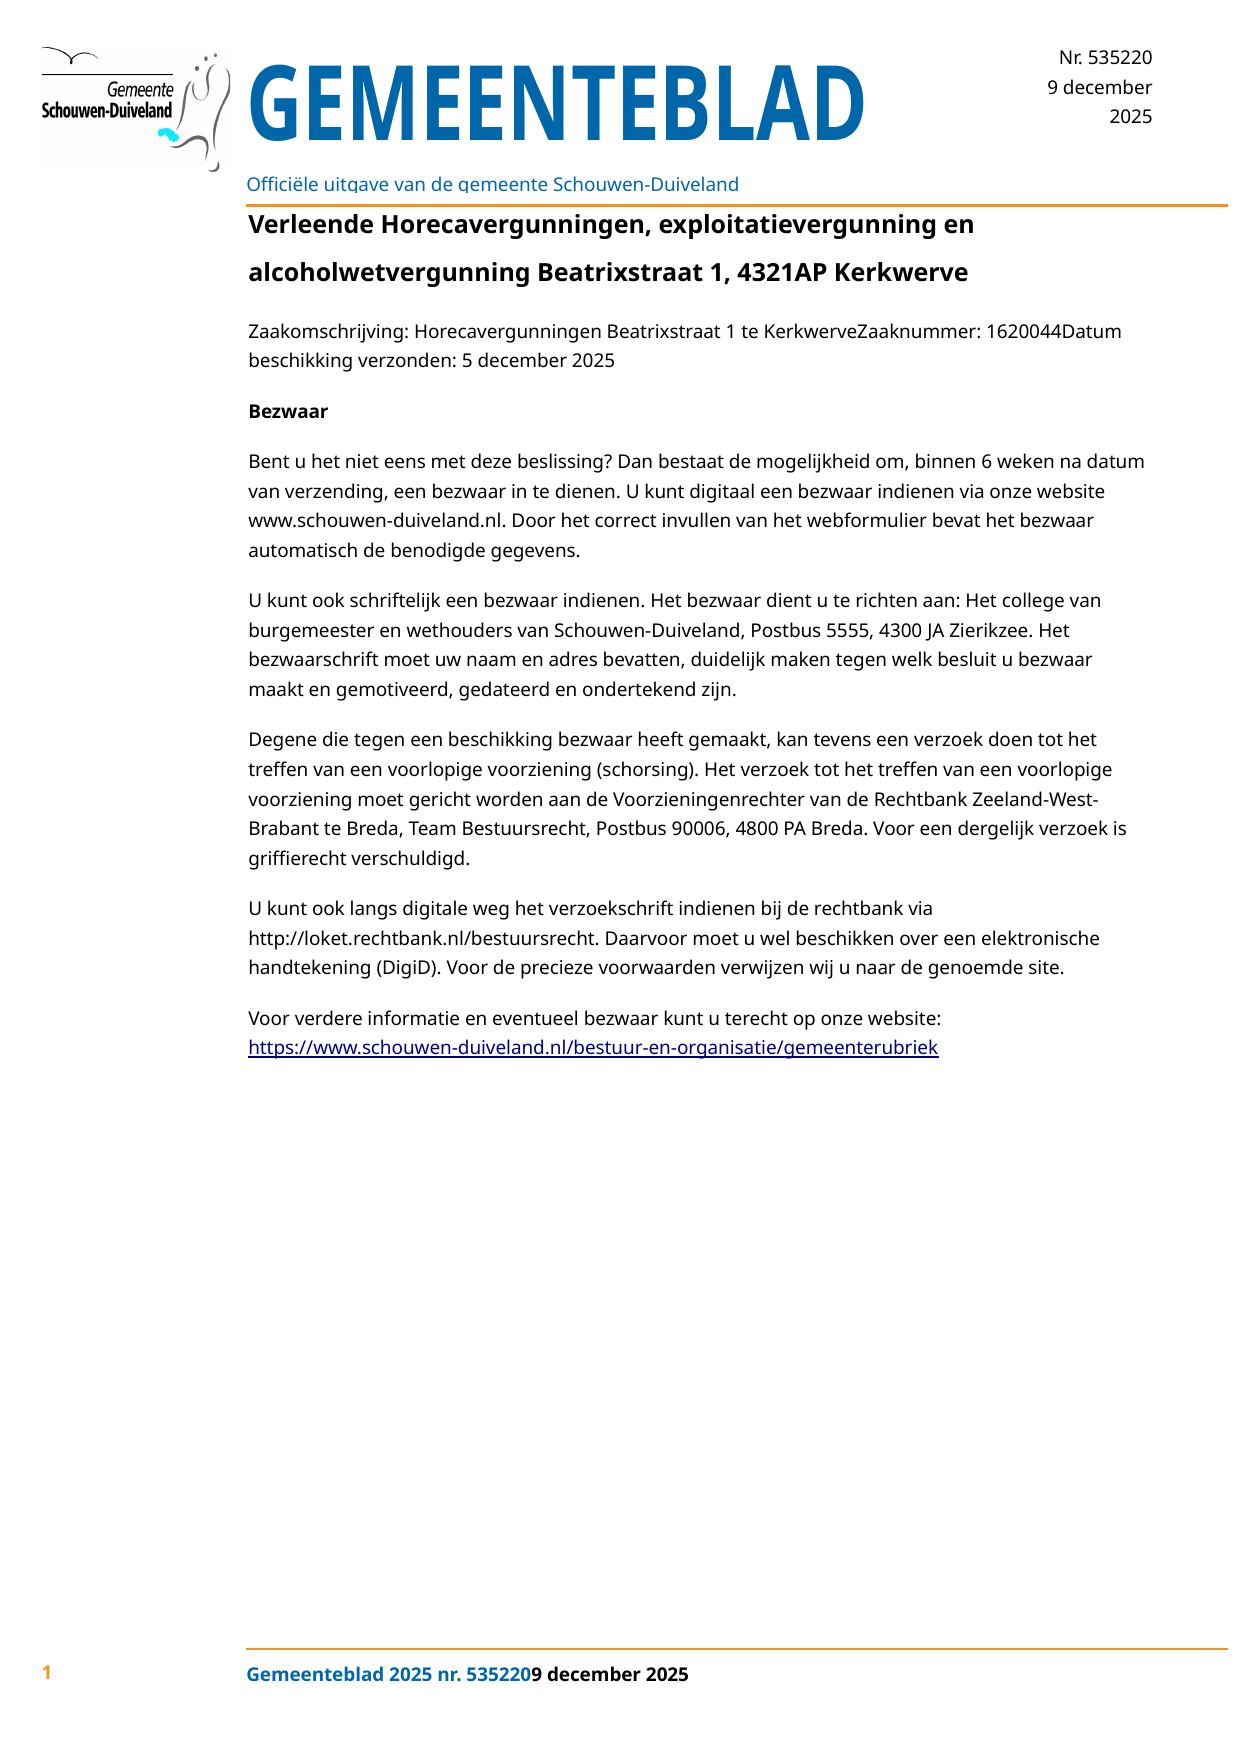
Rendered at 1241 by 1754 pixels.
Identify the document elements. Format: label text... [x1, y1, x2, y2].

text Voor verdere informatie en eventueel bezwaar kunt u terecht op onze website: https://www.schouwen-duiveland.nl/bestuur-en-organisatie/gemeenterubriek [248, 1005, 1152, 1060]
text Zaakomschrijving: Horecavergunningen Beatrixstraat 1 te KerkwerveZaaknummer: 1620044Datum beschikking verzonden: 5 december 2025 [248, 318, 1152, 373]
text Degene die tegen een beschikking bezwaar heeft gemaakt, kan tevens een verzoek doen tot het treffen van een voorlopige voorziening (schorsing). Het verzoek tot het treffen van een voorlopige voorziening moet gericht worden aan de Voorzieningenrechter van de Rechtbank Zeeland-West-Brabant te Breda, Team Bestuursrecht, Postbus 90006, 4800 PA Breda. Voor een dergelijk verzoek is griffierecht verschuldigd. [248, 727, 1152, 871]
text U kunt ook schriftelijk een bezwaar indienen. Het bezwaar dient u te richten aan: Het college van burgemeester en wethouders van Schouwen-Duiveland, Postbus 5555, 4300 JA Zierikzee. Het bezwaarschrift moet uw naam en adres bevatten, duidelijk maken tegen welk besluit u bezwaar maakt en gemotiveerd, gedateerd en ondertekend zijn. [248, 587, 1152, 702]
text U kunt ook langs digitale weg het verzoekschrift indienen bij de rechtbank via http://loket.rechtbank.nl/bestuursrecht. Daarvoor moet u wel beschikken over een elektronische handtekening (DigiD). Voor de precieze voorwaarden verwijzen wij u naar de genoemde site. [248, 895, 1152, 980]
picture [41, 47, 231, 172]
text Verleende Horecavergunningen, exploitatievergunning en alcoholwetvergunning Beatrixstraat 1, 4321AP Kerkwerve [248, 207, 1152, 288]
text Bezwaar [248, 398, 1152, 424]
text Bent u het niet eens met deze beslissing? Dan bestaat de mogelijkheid om, binnen 6 weken na datum van verzending, een bezwaar in te dienen. U kunt digitaal een bezwaar indienen via onze website www.schouwen-duiveland.nl. Door het correct invullen van het webformulier bevat het bezwaar automatisch de benodigde gegevens. [248, 448, 1152, 563]
